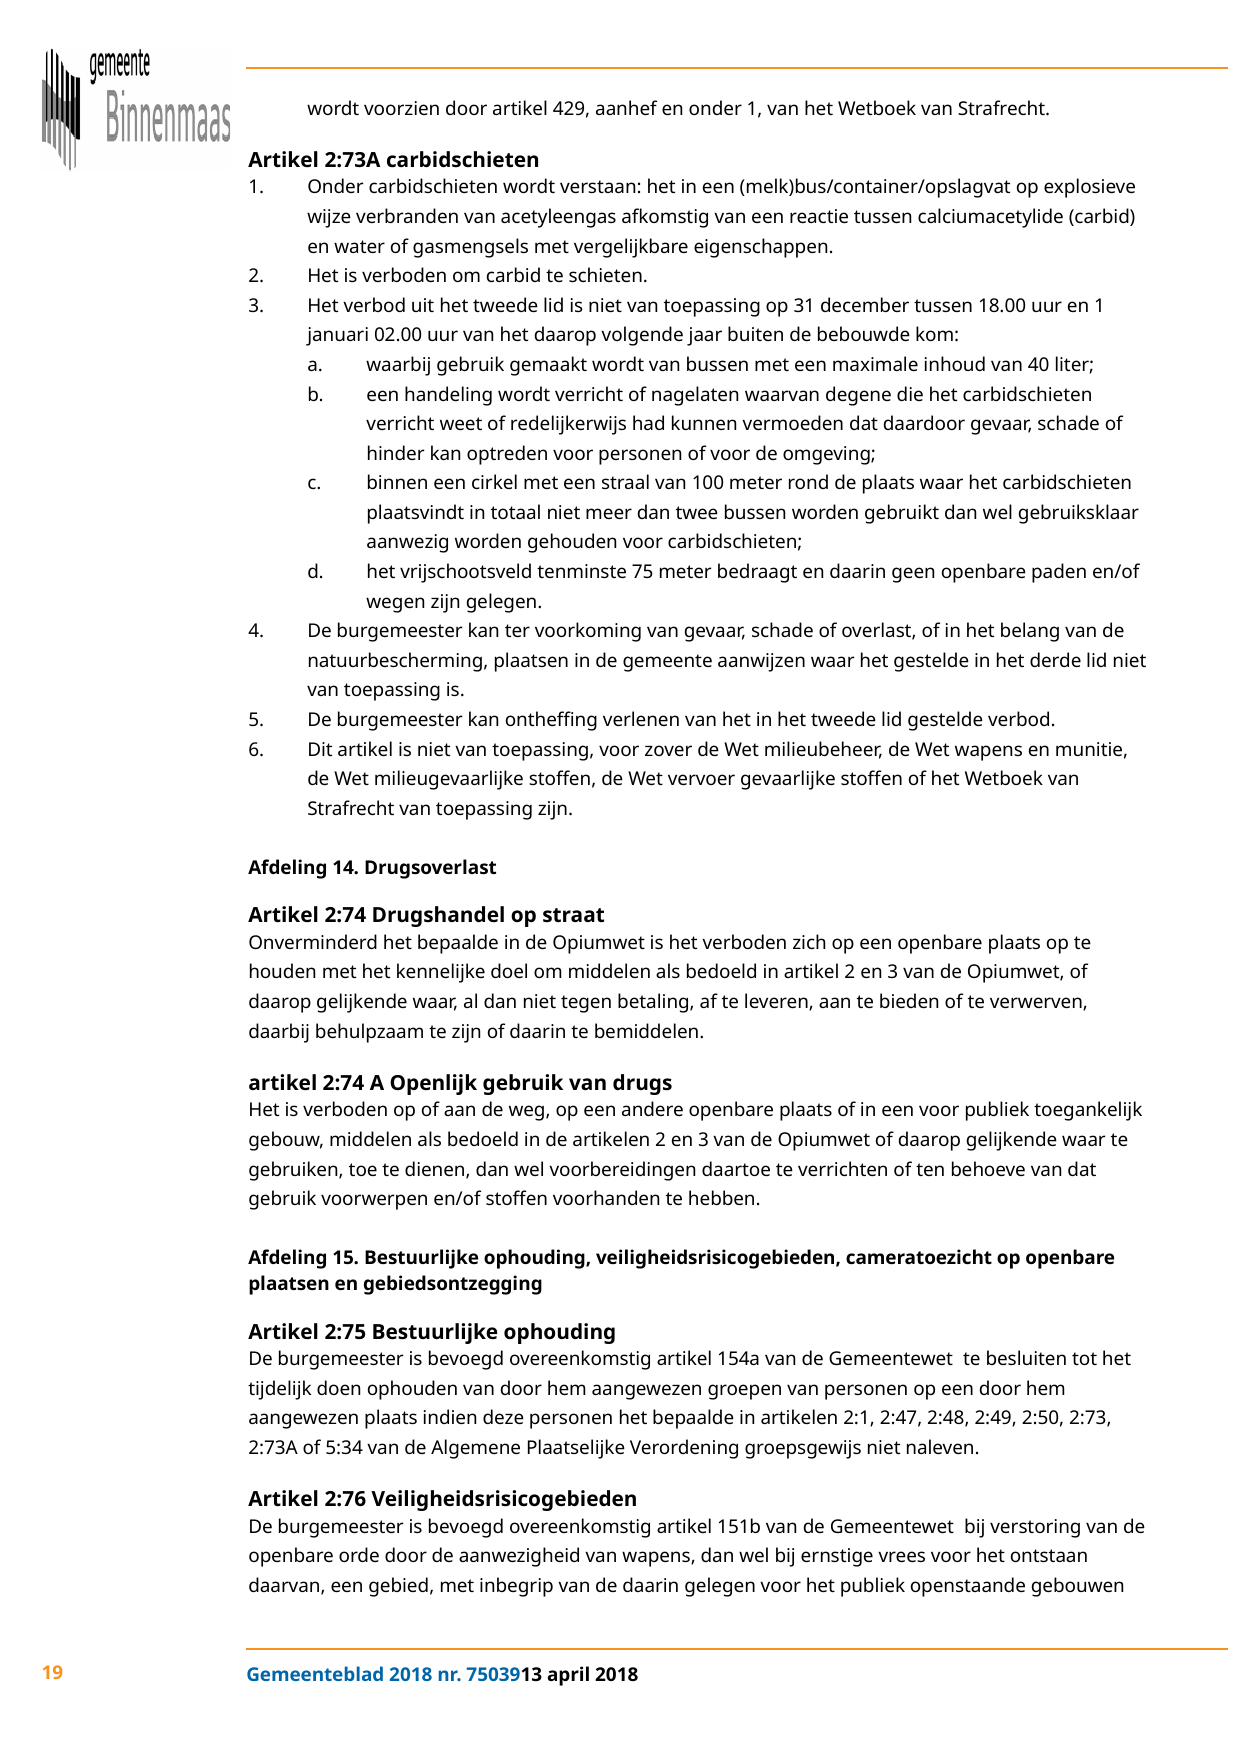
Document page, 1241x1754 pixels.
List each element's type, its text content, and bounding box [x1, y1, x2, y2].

text Artikel 2:75 Bestuurlijke ophouding [248, 1317, 1152, 1345]
text Afdeling 14. Drugsoverlast [248, 854, 1152, 880]
text Artikel 2:76 Veiligheidsrisicogebieden [248, 1484, 1152, 1513]
list De burgemeester kan ter voorkoming van gevaar, schade of overlast, of in het belang van de natuurbescherming, plaatsen in de gemeente aanwijzen waar het gestelde in het derde lid niet van toepassing is. [248, 617, 1152, 702]
list binnen een cirkel met een straal van 100 meter rond de plaats waar het carbidschieten plaatsvindt in totaal niet meer dan twee bussen worden gebruikt dan wel gebruiksklaar aanwezig worden gehouden voor carbidschieten; [307, 469, 1152, 554]
list een handeling wordt verricht of nagelaten waarvan degene die het carbidschieten verricht weet of redelijkerwijs had kunnen vermoeden dat daardoor gevaar, schade of hinder kan optreden voor personen of voor de omgeving; [307, 381, 1152, 466]
list De burgemeester kan ontheffing verlenen van het in het tweede lid gestelde verbod. [248, 706, 1152, 732]
list Onder carbidschieten wordt verstaan: het in een (melk)bus/container/opslagvat op explosieve wijze verbranden van acetyleengas afkomstig van een reactie tussen calciumacetylide (carbid) en water of gasmengsels met vergelijkbare eigenschappen. [248, 174, 1152, 258]
list het vrijschootsveld tenminste 75 meter bedraagt en daarin geen openbare paden en/of wegen zijn gelegen. [307, 558, 1152, 613]
list waarbij gebruik gemaakt wordt van bussen met een maximale inhoud van 40 liter; [307, 351, 1152, 377]
list Dit artikel is niet van toepassing, voor zover de Wet milieubeheer, de Wet wapens en munitie, de Wet milieugevaarlijke stoffen, de Wet vervoer gevaarlijke stoffen of het Wetboek van Strafrecht van toepassing zijn. [248, 736, 1152, 821]
list wordt voorzien door artikel 429, aanhef en onder 1, van het Wetboek van Strafrecht. [248, 95, 1152, 121]
text De burgemeester is bevoegd overeenkomstig artikel 151b van de Gemeentewet bij verstoring van de openbare orde door de aanwezigheid van wapens, dan wel bij ernstige vrees voor het ontstaan daarvan, een gebied, met inbegrip van de daarin gelegen voor het publiek openstaande gebouwen [248, 1513, 1152, 1598]
list Het verbod uit het tweede lid is niet van toepassing op 31 december tussen 18.00 uur en 1 januari 02.00 uur van het daarop volgende jaar buiten de bebouwde kom: [248, 292, 1152, 347]
text Het is verboden op of aan de weg, op een andere openbare plaats of in een voor publiek toegankelijk gebouw, middelen als bedoeld in de artikelen 2 en 3 van de Opiumwet of daarop gelijkende waar te gebruiken, toe te dienen, dan wel voorbereidingen daartoe te verrichten of ten behoeve van dat gebruik voorwerpen en/of stoffen voorhanden te hebben. [248, 1097, 1152, 1211]
list Het is verboden om carbid te schieten. [248, 262, 1152, 288]
text Onverminderd het bepaalde in de Opiumwet is het verboden zich op een openbare plaats op te houden met het kennelijke doel om middelen als bedoeld in artikel 2 en 3 van de Opiumwet, of daarop gelijkende waar, al dan niet tegen betaling, af te leveren, aan te bieden of te verwerven, daarbij behulpzaam te zijn of daarin te bemiddelen. [248, 929, 1152, 1043]
text artikel 2:74 A Openlijk gebruik van drugs [248, 1068, 1152, 1097]
picture [41, 47, 231, 172]
text De burgemeester is bevoegd overeenkomstig artikel 154a van de Gemeentewet te besluiten tot het tijdelijk doen ophouden van door hem aangewezen groepen van personen op een door hem aangewezen plaats indien deze personen het bepaalde in artikelen 2:1, 2:47, 2:48, 2:49, 2:50, 2:73, 2:73A of 5:34 van de Algemene Plaatselijke Verordening groepsgewijs niet naleven. [248, 1345, 1152, 1460]
text Afdeling 15. Bestuurlijke ophouding, veiligheidsrisicogebieden, cameratoezicht op openbare plaatsen en gebiedsontzegging [248, 1244, 1152, 1296]
text Artikel 2:73A carbidschieten [248, 145, 1152, 174]
text Artikel 2:74 Drugshandel op straat [248, 901, 1152, 929]
